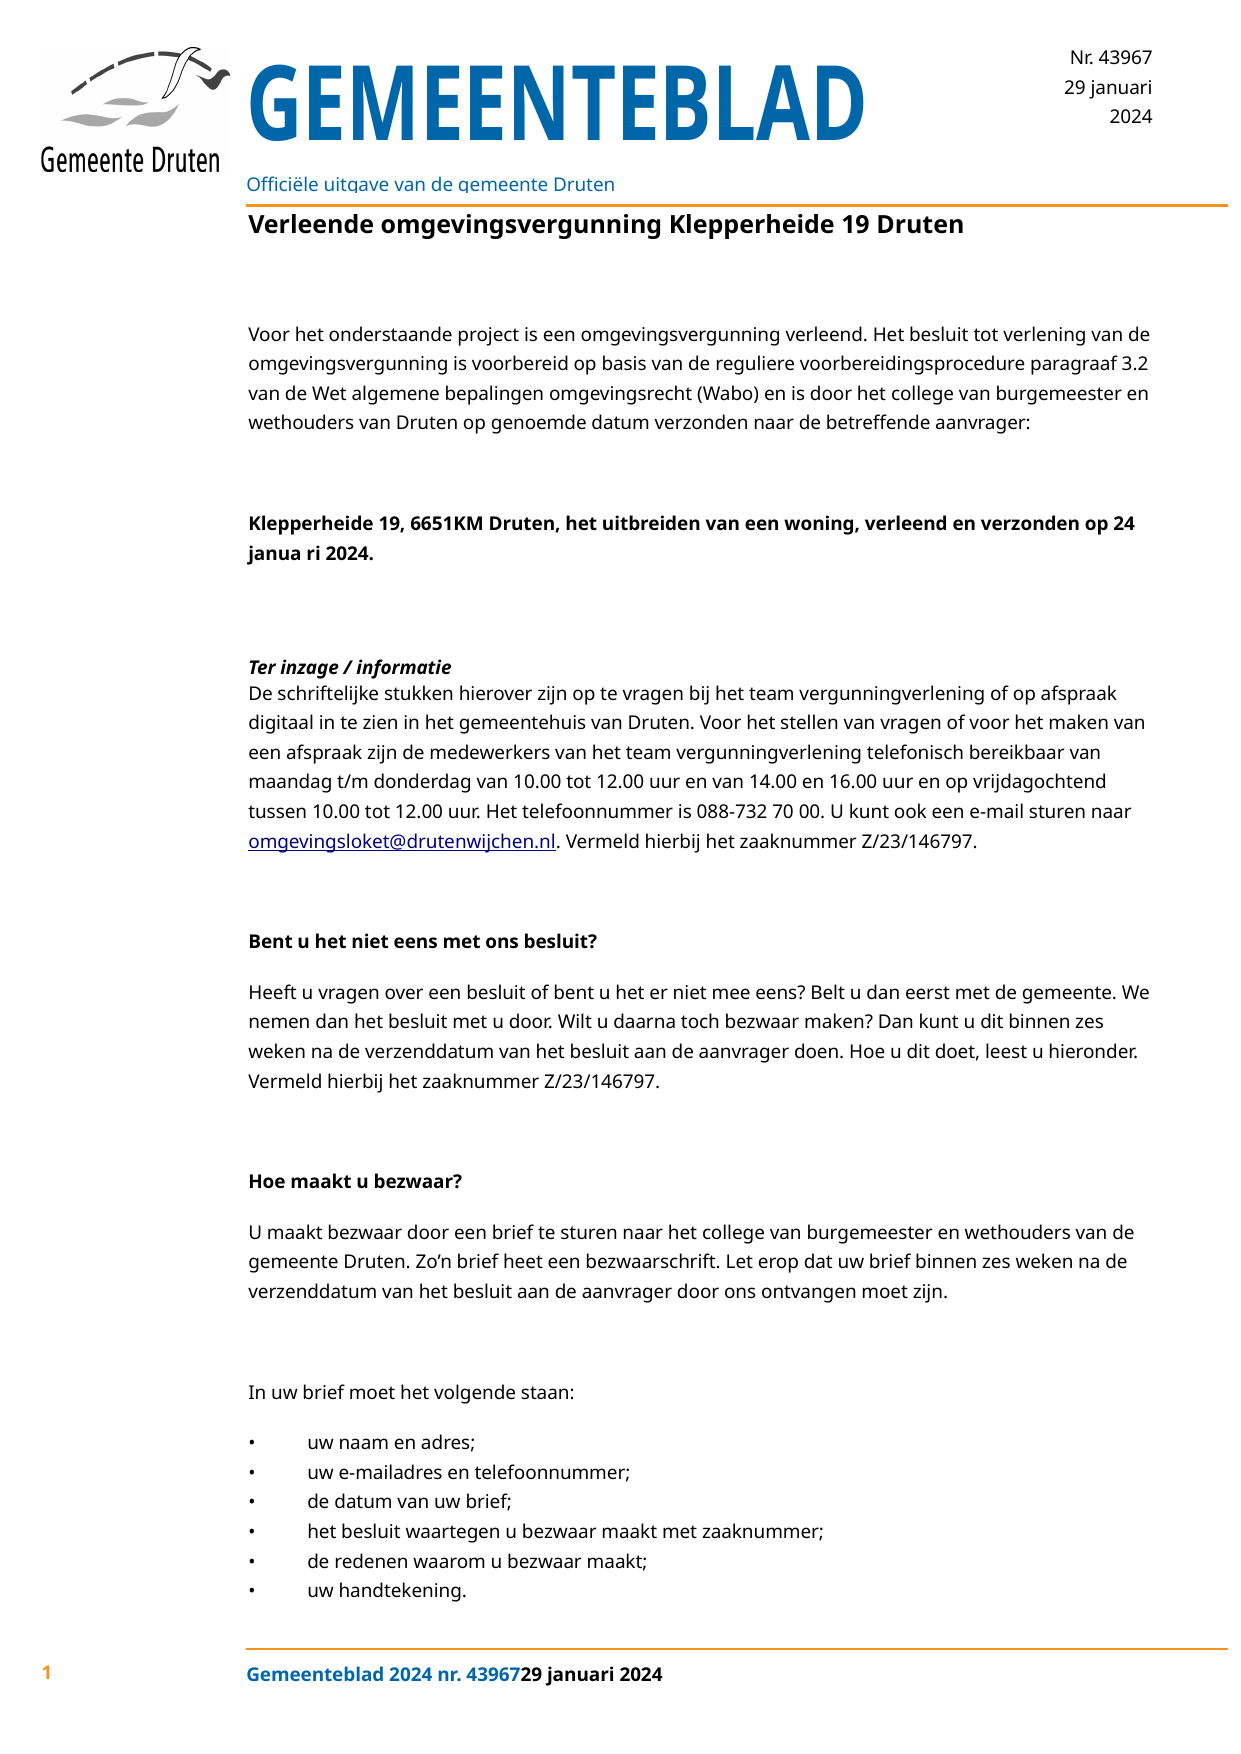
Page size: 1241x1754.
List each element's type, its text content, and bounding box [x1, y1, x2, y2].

text Heeft u vragen over een besluit of bent u het er niet mee eens? Belt u dan eerst met de gemeente. We nemen dan het besluit met u door. Wilt u daarna toch bezwaar maken? Dan kunt u dit binnen zes weken na de verzenddatum van het besluit aan de aanvrager doen. Hoe u dit doet, leest u hieronder. Vermeld hierbij het zaaknummer Z/23/146797. [248, 979, 1152, 1094]
picture [41, 47, 231, 172]
text Bent u het niet eens met ons besluit? [248, 929, 1152, 954]
text U maakt bezwaar door een brief te sturen naar het college van burgemeester en wethouders van de gemeente Druten. Zo’n brief heet een bezwaarschrift. Let erop dat uw brief binnen zes weken na de verzenddatum van het besluit aan de aanvrager door ons ontvangen moet zijn. [248, 1219, 1152, 1304]
text In uw brief moet het volgende staan: [248, 1379, 1152, 1405]
list de redenen waarom u bezwaar maakt; [248, 1548, 1152, 1574]
list uw naam en adres; [248, 1429, 1152, 1455]
list uw e-mailadres en telefoonnummer; [248, 1459, 1152, 1485]
text Hoe maakt u bezwaar? [248, 1169, 1152, 1194]
list de datum van uw brief; [248, 1489, 1152, 1514]
list uw handtekening. [248, 1577, 1152, 1603]
text Voor het onderstaande project is een omgevingsvergunning verleend. Het besluit tot verlening van de omgevingsvergunning is voorbereid op basis van de reguliere voorbereidingsprocedure paragraaf 3.2 van de Wet algemene bepalingen omgevingsrecht (Wabo) en is door het college van burgemeester en wethouders van Druten op genoemde datum verzonden naar de betreffende aanvrager: [248, 321, 1152, 435]
text Ter inzage / informatie [248, 654, 1152, 680]
list het besluit waartegen u bezwaar maakt met zaaknummer; [248, 1518, 1152, 1544]
text Verleende omgevingsvergunning Klepperheide 19 Druten [248, 207, 1152, 241]
text De schriftelijke stukken hierover zijn op te vragen bij het team vergunningverlening of op afspraak digitaal in te zien in het gemeentehuis van Druten. Voor het stellen van vragen of voor het maken van een afspraak zijn de medewerkers van het team vergunningverlening telefonisch bereikbaar van maandag t/m donderdag van 10.00 tot 12.00 uur en van 14.00 en 16.00 uur en op vrijdagochtend tussen 10.00 tot 12.00 uur. Het telefoonnummer is 088-732 70 00. U kunt ook een e-mail sturen naar omgevingsloket@drutenwijchen.nl. Vermeld hierbij het zaaknummer Z/23/146797. [248, 680, 1152, 854]
text Klepperheide 19, 6651KM Druten, het uitbreiden van een woning, verleend en verzonden op 24 janua ri 2024. [248, 510, 1152, 566]
